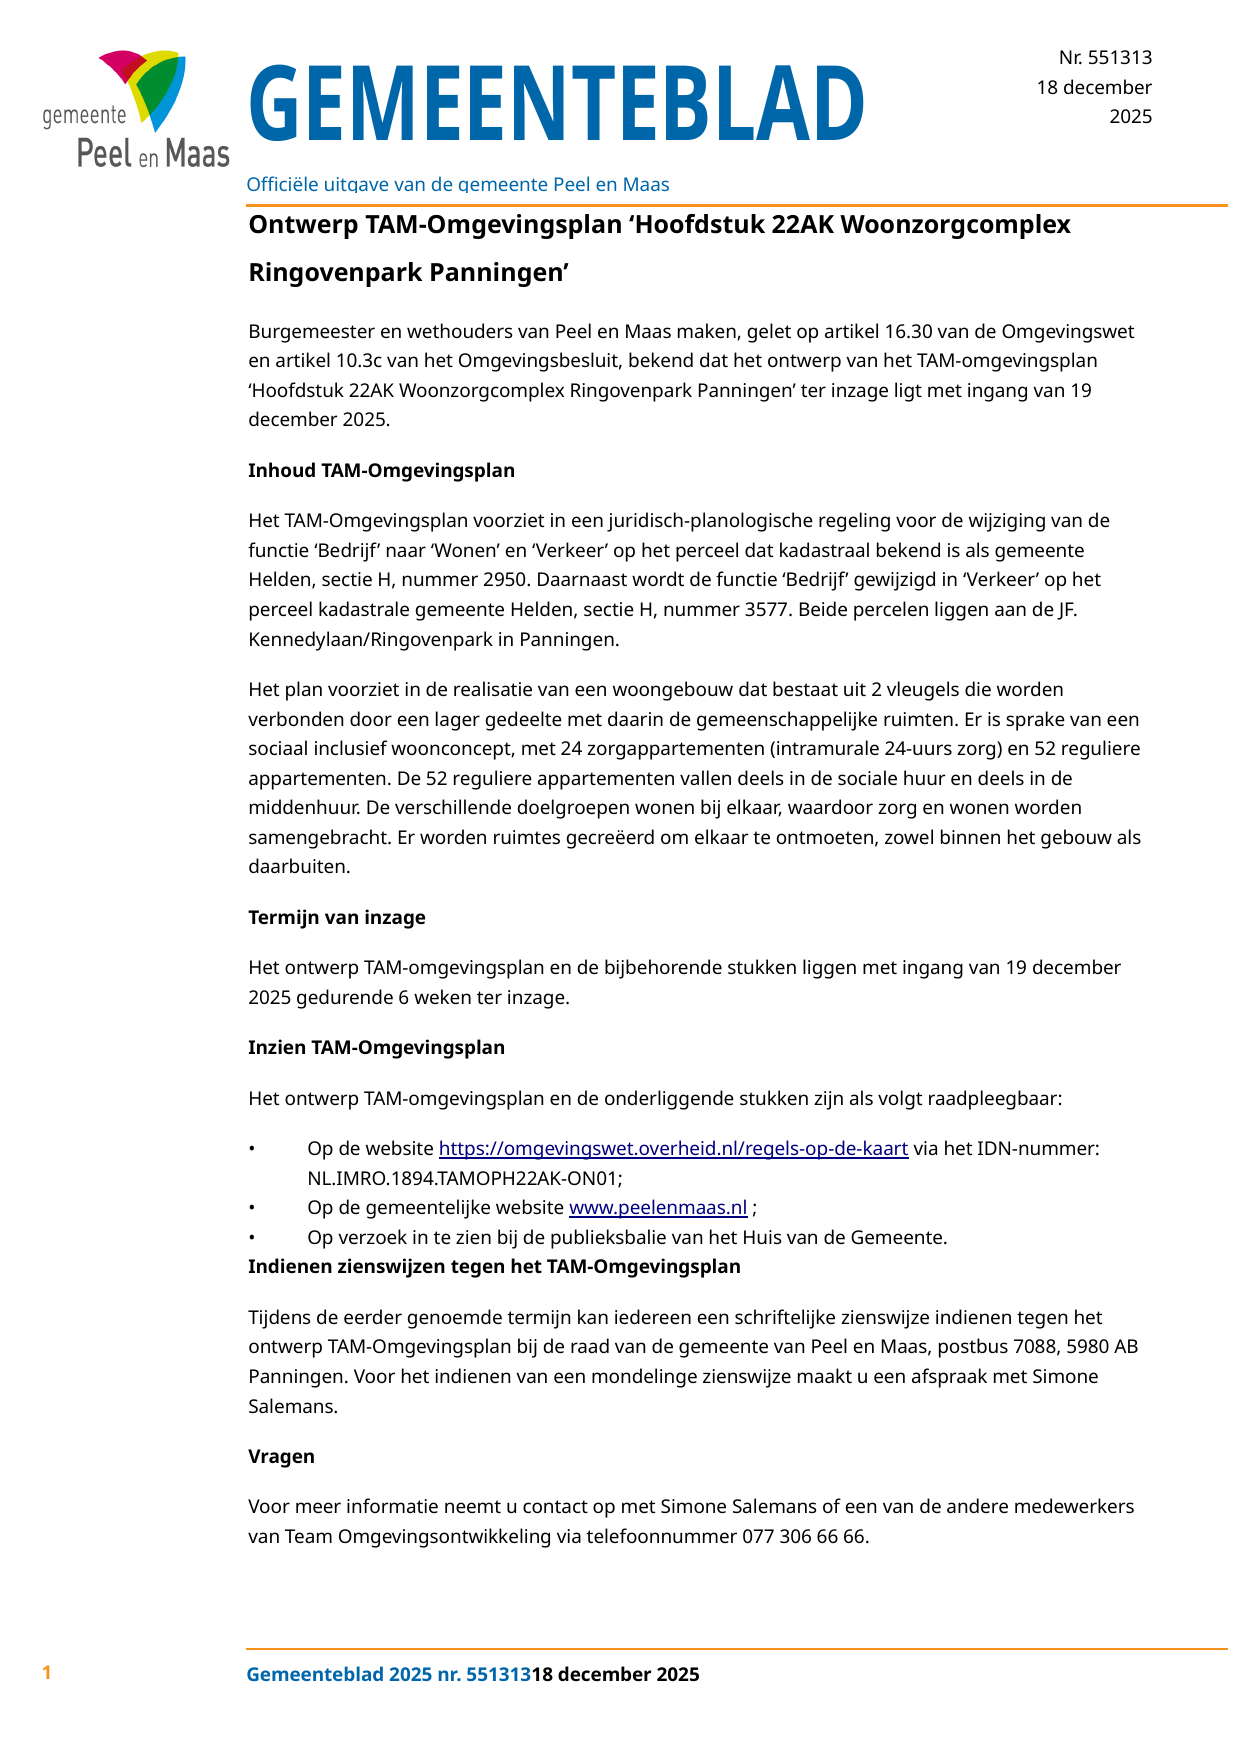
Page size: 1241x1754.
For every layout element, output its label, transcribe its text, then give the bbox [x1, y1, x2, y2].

text Vragen [248, 1443, 1152, 1469]
picture [41, 47, 231, 172]
text Voor meer informatie neemt u contact op met Simone Salemans of een van de andere medewerkers van Team Omgevingsontwikkeling via telefoonnummer 077 306 66 66. [248, 1494, 1152, 1549]
text Het ontwerp TAM-omgevingsplan en de onderliggende stukken zijn als volgt raadpleegbaar: [248, 1085, 1152, 1111]
text Inhoud TAM-Omgevingsplan [248, 457, 1152, 483]
text Inzien TAM-Omgevingsplan [248, 1034, 1152, 1060]
text Termijn van inzage [248, 904, 1152, 930]
list Op de gemeentelijke website www.peelenmaas.nl ; [248, 1194, 1152, 1220]
text Tijdens de eerder genoemde termijn kan iedereen een schriftelijke zienswijze indienen tegen het ontwerp TAM-Omgevingsplan bij de raad van de gemeente van Peel en Maas, postbus 7088, 5980 AB Panningen. Voor het indienen van een mondelinge zienswijze maakt u een afspraak met Simone Salemans. [248, 1304, 1152, 1419]
text Burgemeester en wethouders van Peel en Maas maken, gelet op artikel 16.30 van de Omgevingswet en artikel 10.3c van het Omgevingsbesluit, bekend dat het ontwerp van het TAM-omgevingsplan ‘Hoofdstuk 22AK Woonzorgcomplex Ringovenpark Panningen’ ter inzage ligt met ingang van 19 december 2025. [248, 318, 1152, 432]
text Het plan voorziet in de realisatie van een woongebouw dat bestaat uit 2 vleugels die worden verbonden door een lager gedeelte met daarin de gemeenschappelijke ruimten. Er is sprake van een sociaal inclusief woonconcept, met 24 zorgappartementen (intramurale 24-uurs zorg) en 52 reguliere appartementen. De 52 reguliere appartementen vallen deels in de sociale huur en deels in de middenhuur. De verschillende doelgroepen wonen bij elkaar, waardoor zorg en wonen worden samengebracht. Er worden ruimtes gecreëerd om elkaar te ontmoeten, zowel binnen het gebouw als daarbuiten. [248, 676, 1152, 879]
text Het ontwerp TAM-omgevingsplan en de bijbehorende stukken liggen met ingang van 19 december 2025 gedurende 6 weken ter inzage. [248, 954, 1152, 1010]
text Ontwerp TAM-Omgevingsplan ‘Hoofdstuk 22AK Woonzorgcomplex Ringovenpark Panningen’ [248, 207, 1152, 288]
list Op verzoek in te zien bij de publieksbalie van het Huis van de Gemeente. [248, 1224, 1152, 1250]
text Indienen zienswijzen tegen het TAM-Omgevingsplan [248, 1254, 1152, 1279]
list Op de website https://omgevingswet.overheid.nl/regels-op-de-kaart via het IDN-nummer: NL.IMRO.1894.TAMOPH22AK-ON01; [248, 1135, 1152, 1191]
text Het TAM-Omgevingsplan voorziet in een juridisch-planologische regeling voor de wijziging van de functie ‘Bedrijf’ naar ‘Wonen’ en ‘Verkeer’ op het perceel dat kadastraal bekend is als gemeente Helden, sectie H, nummer 2950. Daarnaast wordt de functie ‘Bedrijf’ gewijzigd in ‘Verkeer’ op het perceel kadastrale gemeente Helden, sectie H, nummer 3577. Beide percelen liggen aan de JF. Kennedylaan/Ringovenpark in Panningen. [248, 507, 1152, 652]
